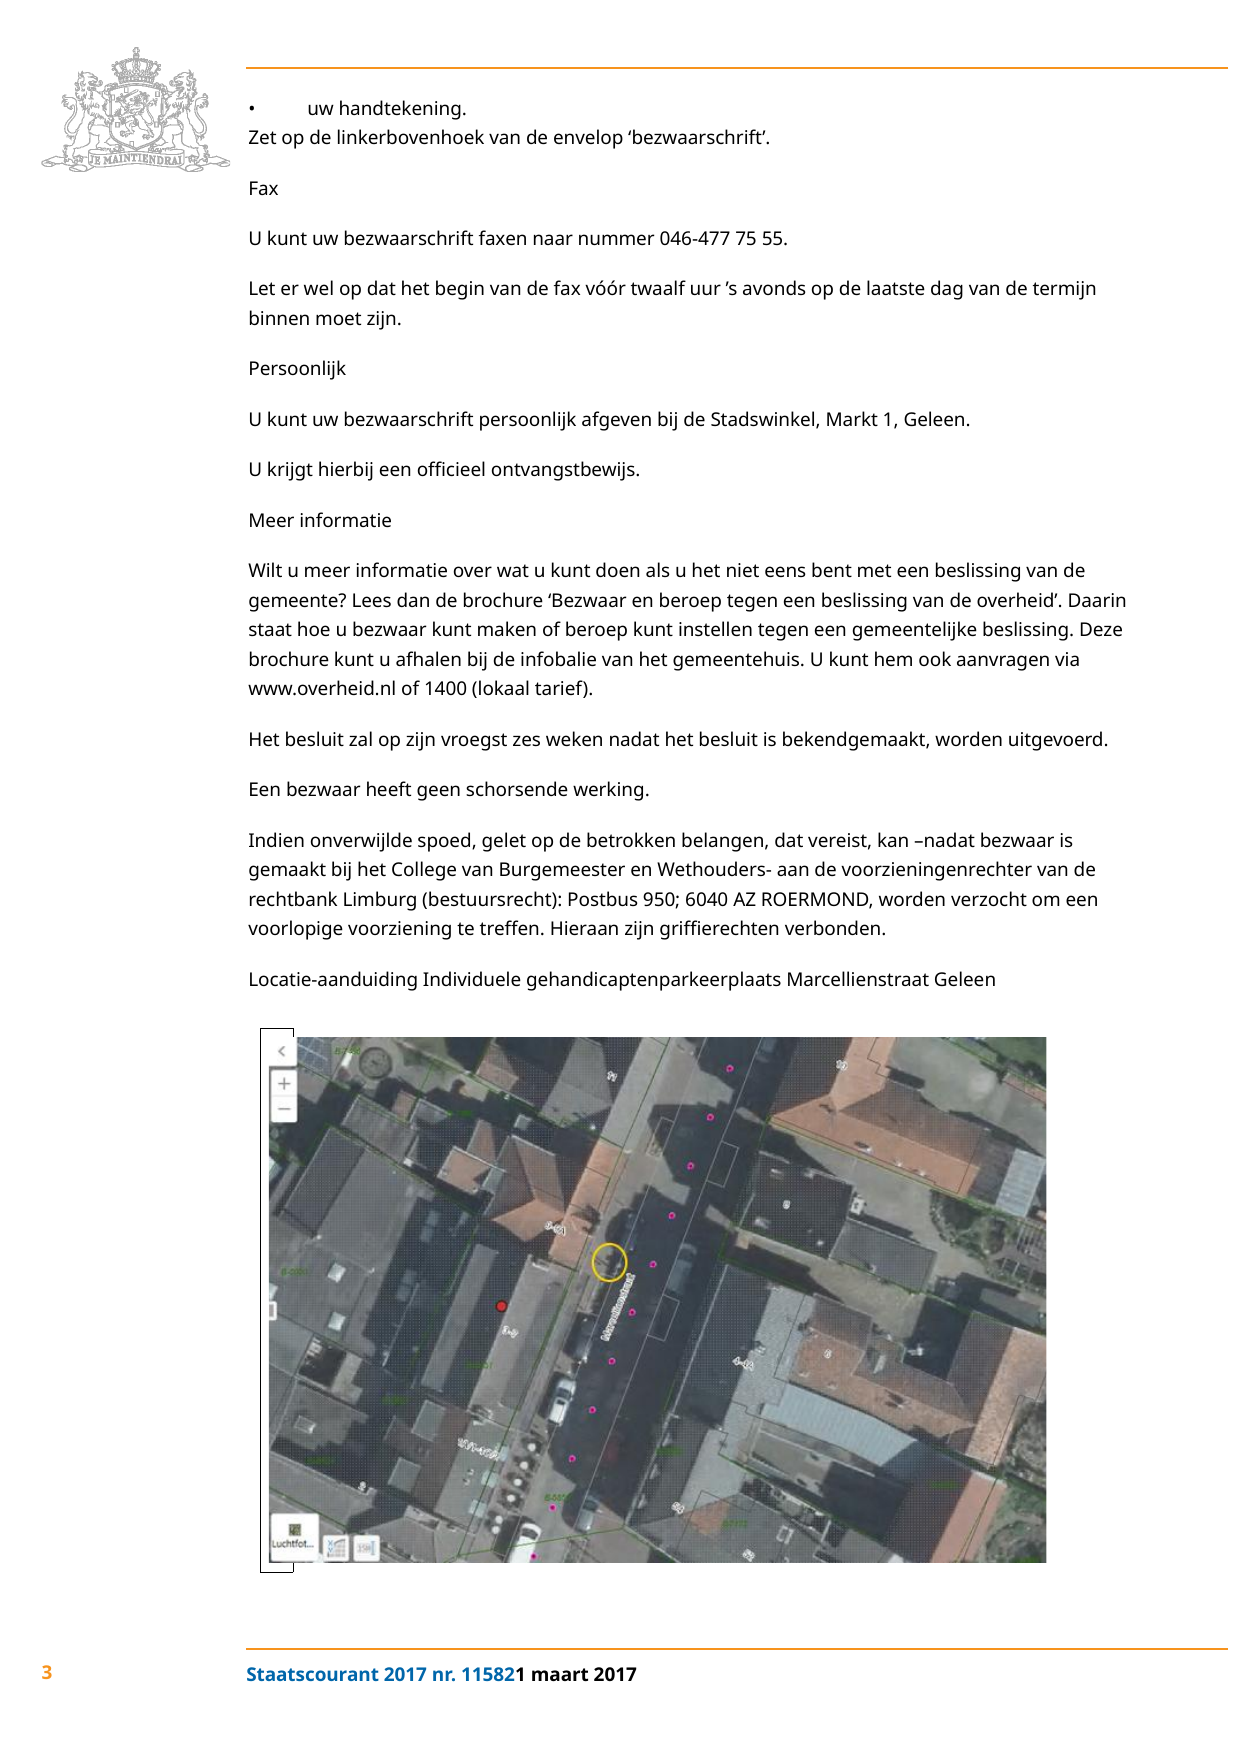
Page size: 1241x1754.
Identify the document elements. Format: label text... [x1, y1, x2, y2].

text Persoonlijk [248, 356, 1152, 381]
text Een bezwaar heeft geen schorsende werking. [248, 776, 1152, 802]
text Meer informatie [248, 507, 1152, 533]
text Het besluit zal op zijn vroegst zes weken nadat het besluit is bekendgemaakt, worden uitgevoerd. [248, 726, 1152, 752]
text Fax [248, 175, 1152, 201]
text U krijgt hierbij een officieel ontvangstbewijs. [248, 456, 1152, 482]
text Indien onverwijlde spoed, gelet op de betrokken belangen, dat vereist, kan –nadat bezwaar is gemaakt bij het College van Burgemeester en Wethouders- aan de voorzieningenrechter van de rechtbank Limburg (bestuursrecht): Postbus 950; 6040 AZ ROERMOND, worden verzocht om een voorlopige voorziening te treffen. Hieraan zijn griffierechten verbonden. [248, 827, 1152, 941]
picture [268, 1037, 1047, 1563]
text Wilt u meer informatie over wat u kunt doen als u het niet eens bent met een beslissing van de gemeente? Lees dan de brochure ‘Bezwaar en beroep tegen een beslissing van de overheid’. Daarin staat hoe u bezwaar kunt maken of beroep kunt instellen tegen een gemeentelijke beslissing. Deze brochure kunt u afhalen bij de infobalie van het gemeentehuis. U kunt hem ook aanvragen via www.overheid.nl of 1400 (lokaal tarief). [248, 557, 1152, 701]
text Let er wel op dat het begin van de fax vóór twaalf uur ’s avonds op de laatste dag van de termijn binnen moet zijn. [248, 276, 1152, 331]
picture [41, 47, 231, 172]
text U kunt uw bezwaarschrift persoonlijk afgeven bij de Stadswinkel, Markt 1, Geleen. [248, 406, 1152, 432]
list uw handtekening. [248, 95, 1152, 121]
text Zet op de linkerbovenhoek van de envelop ‘bezwaarschrift’. [248, 124, 1152, 150]
text Locatie-aanduiding Individuele gehandicaptenparkeerplaats Marcellienstraat Geleen [248, 966, 1152, 992]
text U kunt uw bezwaarschrift faxen naar nummer 046-477 75 55. [248, 225, 1152, 251]
